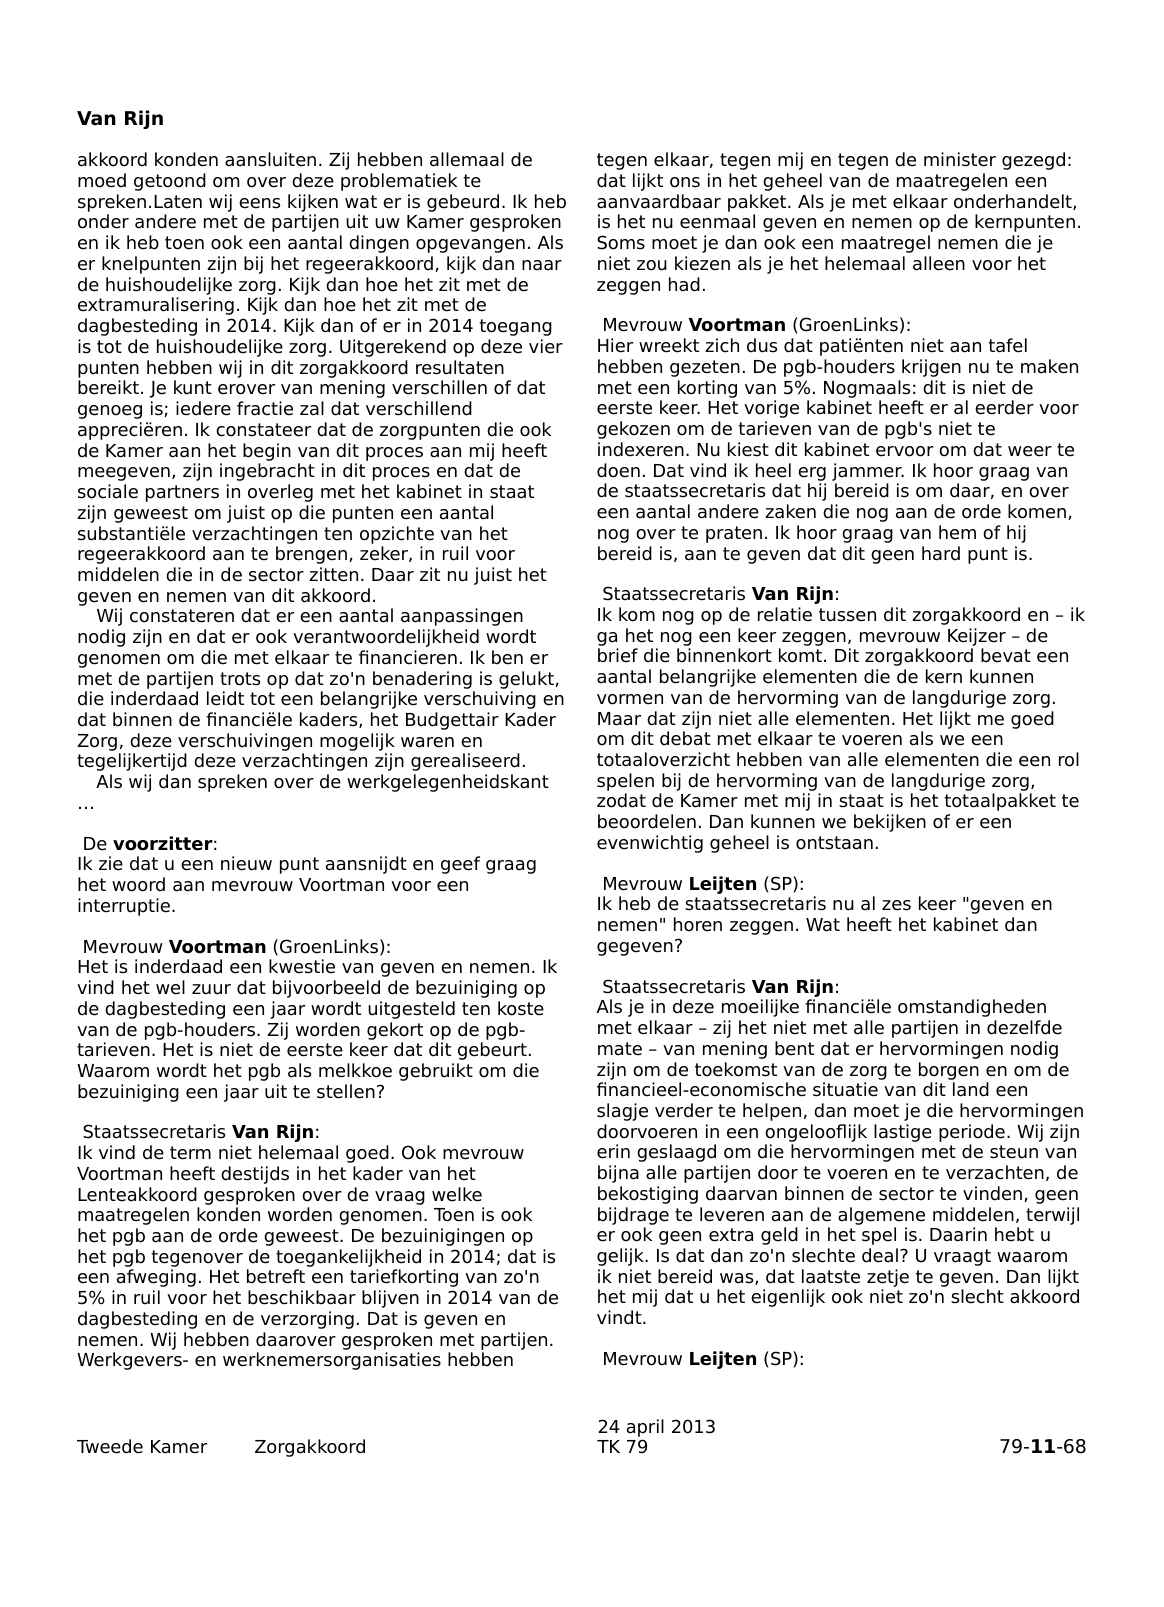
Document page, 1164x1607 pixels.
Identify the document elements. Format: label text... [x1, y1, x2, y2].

text Staatssecretaris Van Rijn: [77, 1122, 567, 1143]
text Wij constateren dat er een aantal aanpassingen nodig zijn en dat er ook verantwoordelijkheid wordt genomen om die met elkaar te financieren. Ik ben er met de partijen trots op dat zo'n benadering is gelukt, die inderdaad leidt tot een belangrijke verschuiving en dat binnen de financiële kaders, het Budgettair Kader Zorg, deze verschuivingen mogelijk waren en tegelijkertijd deze verzachtingen zijn gerealiseerd. [77, 606, 567, 772]
text Mevrouw Leijten (SP): [596, 1349, 1087, 1369]
text akkoord konden aansluiten. Zij hebben allemaal de moed getoond om over deze problematiek te spreken.Laten wij eens kijken wat er is gebeurd. Ik heb onder andere met de partijen uit uw Kamer gesproken en ik heb toen ook een aantal dingen opgevangen. Als er knelpunten zijn bij het regeerakkoord, kijk dan naar de huishoudelijke zorg. Kijk dan hoe het zit met de extramuralisering. Kijk dan hoe het zit met de dagbesteding in 2014. Kijk dan of er in 2014 toegang is tot de huishoudelijke zorg. Uitgerekend op deze vier punten hebben wij in dit zorgakkoord resultaten bereikt. Je kunt erover van mening verschillen of dat genoeg is; iedere fractie zal dat verschillend appreciëren. Ik constateer dat de zorgpunten die ook de Kamer aan het begin van dit proces aan mij heeft meegeven, zijn ingebracht in dit proces en dat de sociale partners in overleg met het kabinet in staat zijn geweest om juist op die punten een aantal substantiële verzachtingen ten opzichte van het regeerakkoord aan te brengen, zeker, in ruil voor middelen die in de sector zitten. Daar zit nu juist het geven en nemen van dit akkoord. [77, 150, 567, 606]
text Staatssecretaris Van Rijn: [596, 976, 1087, 997]
text Ik heb de staatssecretaris nu al zes keer "geven en nemen" horen zeggen. Wat heeft het kabinet dan gegeven? [596, 894, 1087, 956]
text Als wij dan spreken over de werkgelegenheidskant … [77, 772, 567, 813]
text Ik kom nog op de relatie tussen dit zorgakkoord en – ik ga het nog een keer zeggen, mevrouw Keijzer – de brief die binnenkort komt. Dit zorgakkoord bevat een aantal belangrijke elementen die de kern kunnen vormen van de hervorming van de langdurige zorg. Maar dat zijn niet alle elementen. Het lijkt me goed om dit debat met elkaar te voeren als we een totaaloverzicht hebben van alle elementen die een rol spelen bij de hervorming van de langdurige zorg, zodat de Kamer met mij in staat is het totaalpakket te beoordelen. Dan kunnen we bekijken of er een evenwichtig geheel is ontstaan. [596, 605, 1087, 853]
text Ik zie dat u een nieuw punt aansnijdt en geef graag het woord aan mevrouw Voortman voor een interruptie. [77, 854, 567, 916]
text Staatssecretaris Van Rijn: [596, 584, 1087, 605]
text Mevrouw Voortman (GroenLinks): [77, 936, 567, 957]
text De voorzitter: [77, 833, 567, 854]
text Mevrouw Voortman (GroenLinks): [596, 315, 1087, 336]
text Het is inderdaad een kwestie van geven en nemen. Ik vind het wel zuur dat bijvoorbeeld de bezuiniging op de dagbesteding een jaar wordt uitgesteld ten koste van de pgb-houders. Zij worden gekort op de pgb-tarieven. Het is niet de eerste keer dat dit gebeurt. Waarom wordt het pgb als melkkoe gebruikt om die bezuiniging een jaar uit te stellen? [77, 957, 567, 1102]
text Ik vind de term niet helemaal goed. Ook mevrouw Voortman heeft destijds in het kader van het Lenteakkoord gesproken over de vraag welke maatregelen konden worden genomen. Toen is ook het pgb aan de orde geweest. De bezuinigingen op het pgb tegenover de toegankelijkheid in 2014; dat is een afweging. Het betreft een tariefkorting van zo'n 5% in ruil voor het beschikbaar blijven in 2014 van de dagbesteding en de verzorging. Dat is geven en nemen. Wij hebben daarover gesproken met partijen. Werkgevers- en werknemersorganisaties hebben [77, 1143, 567, 1371]
text tegen elkaar, tegen mij en tegen de minister gezegd: dat lijkt ons in het geheel van de maatregelen een aanvaardbaar pakket. Als je met elkaar onderhandelt, is het nu eenmaal geven en nemen op de kernpunten. Soms moet je dan ook een maatregel nemen die je niet zou kiezen als je het helemaal alleen voor het zeggen had. [596, 150, 1087, 295]
text Hier wreekt zich dus dat patiënten niet aan tafel hebben gezeten. De pgb-houders krijgen nu te maken met een korting van 5%. Nogmaals: dit is niet de eerste keer. Het vorige kabinet heeft er al eerder voor gekozen om de tarieven van de pgb's niet te indexeren. Nu kiest dit kabinet ervoor om dat weer te doen. Dat vind ik heel erg jammer. Ik hoor graag van de staatssecretaris dat hij bereid is om daar, en over een aantal andere zaken die nog aan de orde komen, nog over te praten. Ik hoor graag van hem of hij bereid is, aan te geven dat dit geen hard punt is. [596, 336, 1087, 564]
text Mevrouw Leijten (SP): [596, 873, 1087, 894]
text Als je in deze moeilijke financiële omstandigheden met elkaar – zij het niet met alle partijen in dezelfde mate – van mening bent dat er hervormingen nodig zijn om de toekomst van de zorg te borgen en om de financieel-economische situatie van dit land een slagje verder te helpen, dan moet je die hervormingen doorvoeren in een ongelooflijk lastige periode. Wij zijn erin geslaagd om die hervormingen met de steun van bijna alle partijen door te voeren en te verzachten, de bekostiging daarvan binnen de sector te vinden, geen bijdrage te leveren aan de algemene middelen, terwijl er ook geen extra geld in het spel is. Daarin hebt u gelijk. Is dat dan zo'n slechte deal? U vraagt waarom ik niet bereid was, dat laatste zetje te geven. Dan lijkt het mij dat u het eigenlijk ook niet zo'n slecht akkoord vindt. [596, 997, 1087, 1329]
